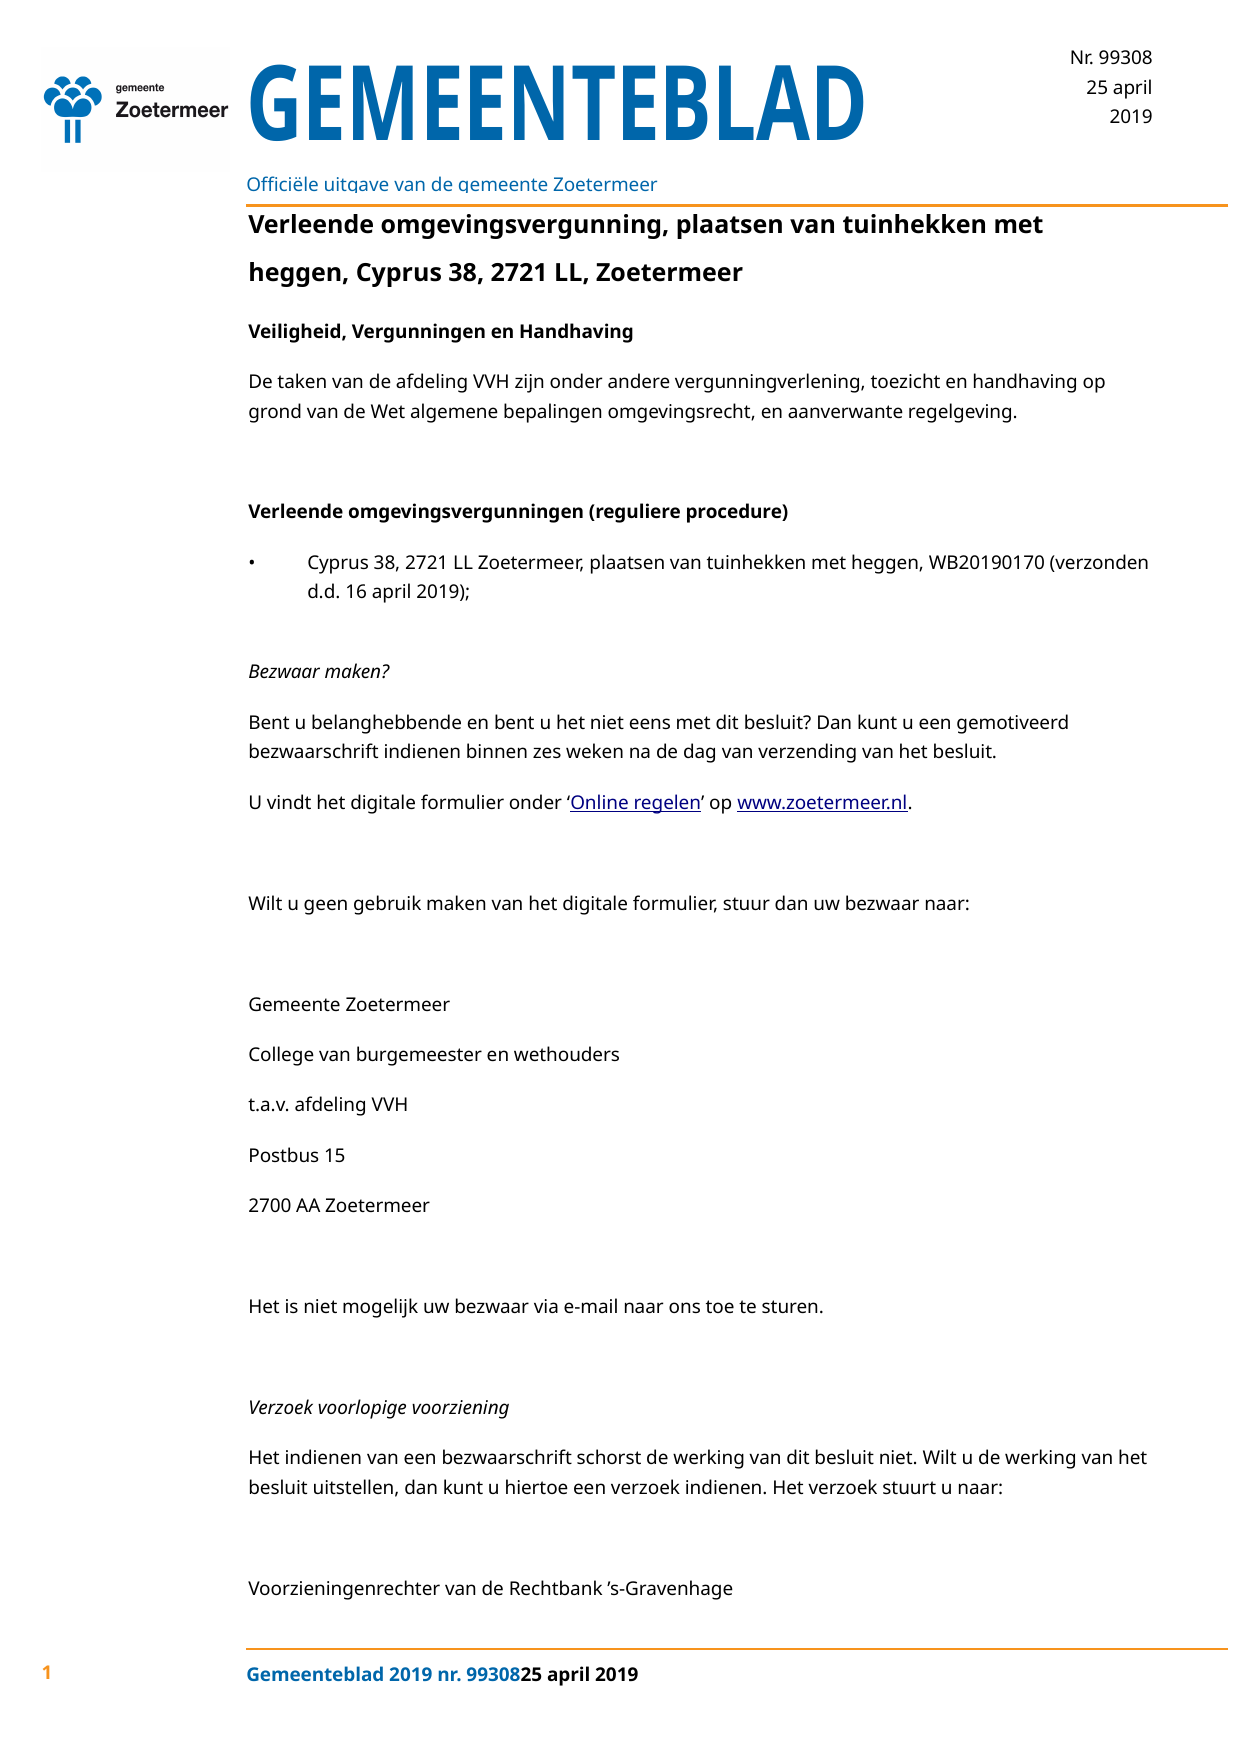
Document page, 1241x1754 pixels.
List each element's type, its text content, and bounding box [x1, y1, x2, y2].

picture [41, 47, 231, 172]
list Cyprus 38, 2721 LL Zoetermeer, plaatsen van tuinhekken met heggen, WB20190170 (verzonden d.d. 16 april 2019); [248, 549, 1152, 604]
text U vindt het digitale formulier onder ‘Online regelen’ op www.zoetermeer.nl. [248, 789, 1152, 815]
text Verzoek voorlopige voorziening [248, 1394, 1152, 1420]
text t.a.v. afdeling VVH [248, 1092, 1152, 1117]
text Voorzieningenrechter van de Rechtbank ’s-Gravenhage [248, 1575, 1152, 1601]
text College van burgemeester en wethouders [248, 1041, 1152, 1067]
text De taken van de afdeling VVH zijn onder andere vergunningverlening, toezicht en handhaving op grond van de Wet algemene bepalingen omgevingsrecht, en aanverwante regelgeving. [248, 368, 1152, 424]
text Postbus 15 [248, 1142, 1152, 1168]
text Het is niet mogelijk uw bezwaar via e-mail naar ons toe te sturen. [248, 1293, 1152, 1319]
text Bezwaar maken? [248, 659, 1152, 684]
text 2700 AA Zoetermeer [248, 1192, 1152, 1218]
text Verleende omgevingsvergunningen (reguliere procedure) [248, 499, 1152, 524]
text Verleende omgevingsvergunning, plaatsen van tuinhekken met heggen, Cyprus 38, 2721 LL, Zoetermeer [248, 207, 1152, 288]
text Het indienen van een bezwaarschrift schorst de werking van dit besluit niet. Wilt u de werking van het besluit uitstellen, dan kunt u hiertoe een verzoek indienen. Het verzoek stuurt u naar: [248, 1444, 1152, 1500]
text Gemeente Zoetermeer [248, 991, 1152, 1017]
text Bent u belanghebbende en bent u het niet eens met dit besluit? Dan kunt u een gemotiveerd bezwaarschrift indienen binnen zes weken na de dag van verzending van het besluit. [248, 709, 1152, 764]
text Veiligheid, Vergunningen en Handhaving [248, 318, 1152, 344]
text Wilt u geen gebruik maken van het digitale formulier, stuur dan uw bezwaar naar: [248, 890, 1152, 916]
